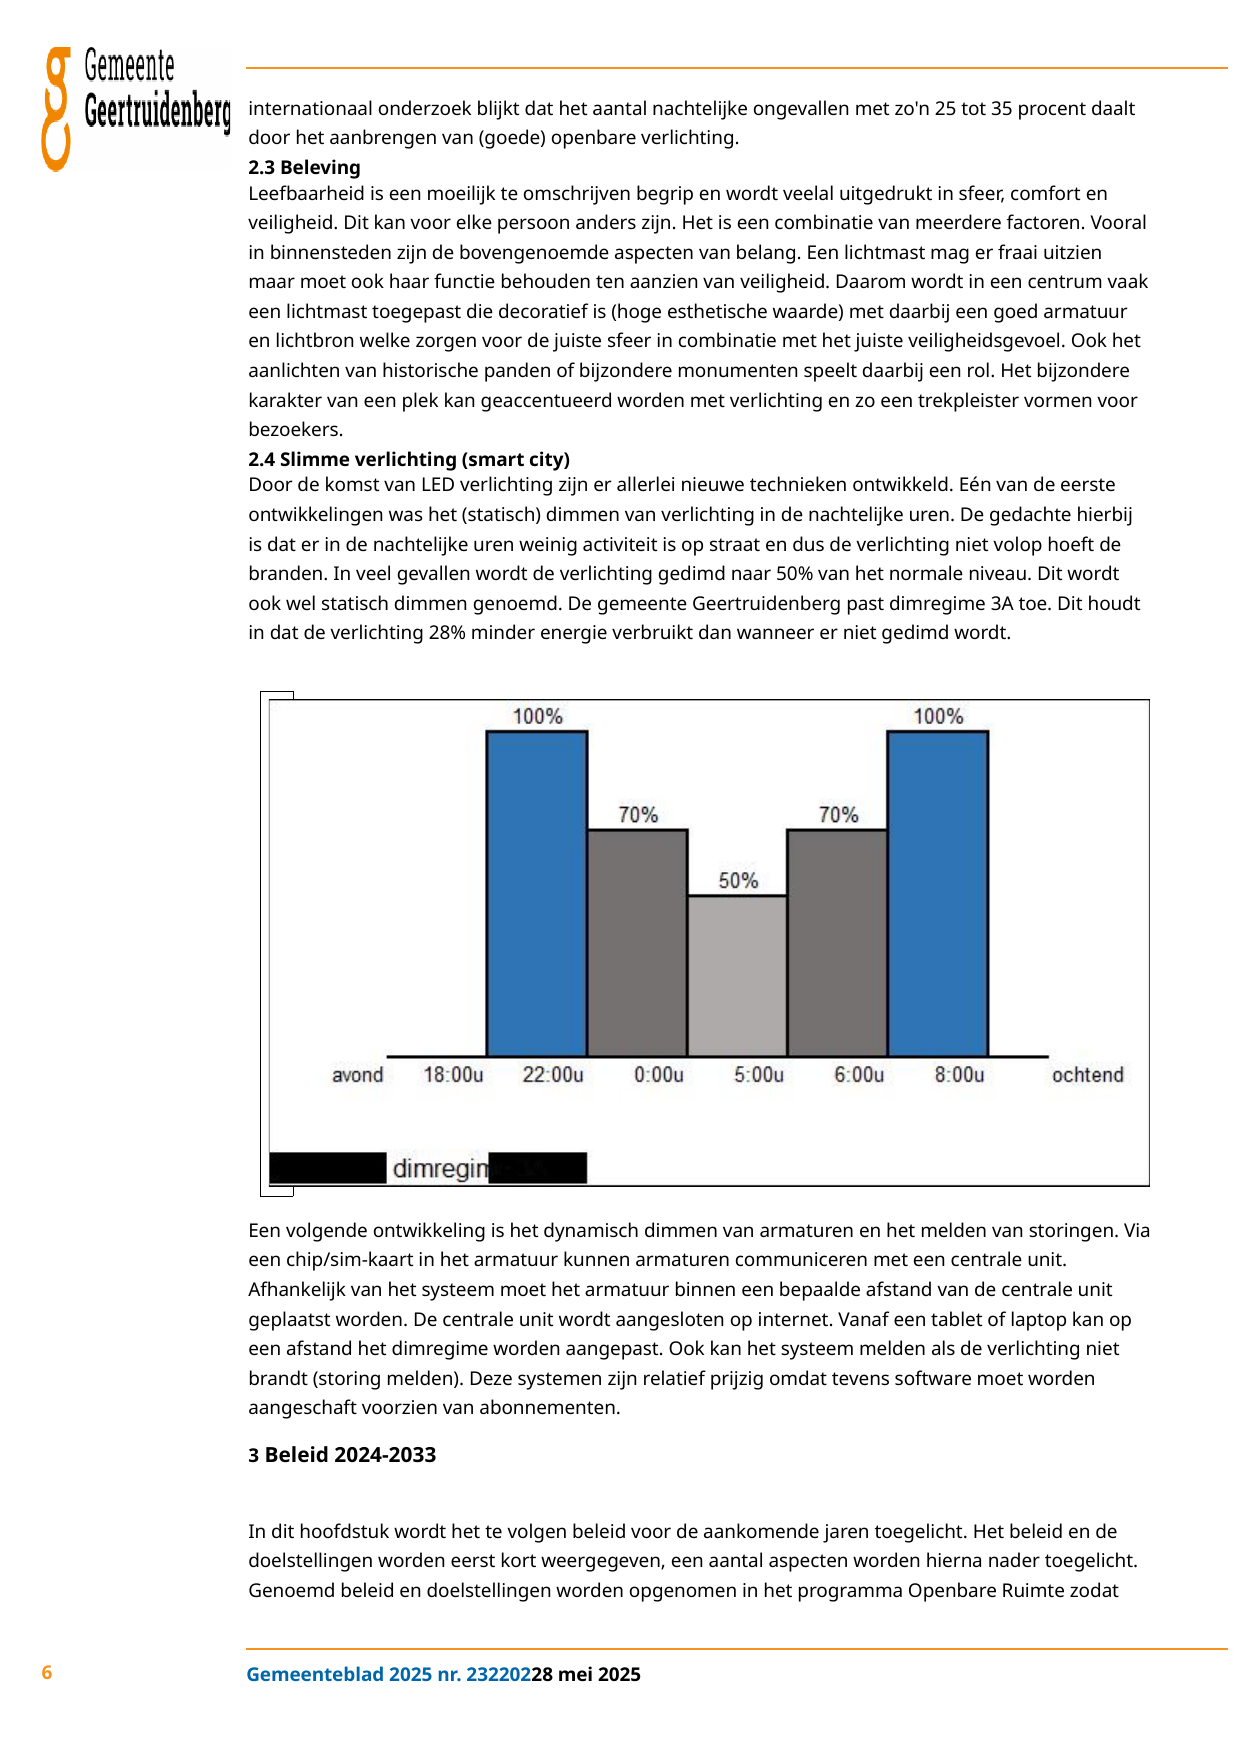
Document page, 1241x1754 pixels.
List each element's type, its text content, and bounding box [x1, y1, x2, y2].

text Door de komst van LED verlichting zijn er allerlei nieuwe technieken ontwikkeld. Eén van de eerste ontwikkelingen was het (statisch) dimmen van verlichting in de nachtelijke uren. De gedachte hierbij is dat er in de nachtelijke uren weinig activiteit is op straat en dus de verlichting niet volop hoeft de branden. In veel gevallen wordt de verlichting gedimd naar 50% van het normale niveau. Dit wordt ook wel statisch dimmen genoemd. De gemeente Geertruidenberg past dimregime 3A toe. Dit houdt in dat de verlichting 28% minder energie verbruikt dan wanneer er niet gedimd wordt. [248, 472, 1152, 645]
text 3 Beleid 2024-2033 [248, 1440, 1152, 1469]
text Leefbaarheid is een moeilijk te omschrijven begrip en wordt veelal uitgedrukt in sfeer, comfort en veiligheid. Dit kan voor elke persoon anders zijn. Het is een combinatie van meerdere factoren. Vooral in binnensteden zijn de bovengenoemde aspecten van belang. Een lichtmast mag er fraai uitzien maar moet ook haar functie behouden ten aanzien van veiligheid. Daarom wordt in een centrum vaak een lichtmast toegepast die decoratief is (hoge esthetische waarde) met daarbij een goed armatuur en lichtbron welke zorgen voor de juiste sfeer in combinatie met het juiste veiligheidsgevoel. Ook het aanlichten van historische panden of bijzondere monumenten speelt daarbij een rol. Het bijzondere karakter van een plek kan geaccentueerd worden met verlichting en zo een trekpleister vormen voor bezoekers. [248, 180, 1152, 442]
text 2.4 Slimme verlichting (smart city) [248, 446, 1152, 472]
picture [41, 47, 231, 172]
text Een volgende ontwikkeling is het dynamisch dimmen van armaturen en het melden van storingen. Via een chip/sim-kaart in het armatuur kunnen armaturen communiceren met een centrale unit. Afhankelijk van het systeem moet het armatuur binnen een bepaalde afstand van de centrale unit geplaatst worden. De centrale unit wordt aangesloten op internet. Vanaf een tablet of laptop kan op een afstand het dimregime worden aangepast. Ook kan het systeem melden als de verlichting niet brandt (storing melden). Deze systemen zijn relatief prijzig omdat tevens software moet worden aangeschaft voorzien van abonnementen. [248, 1217, 1152, 1420]
text internationaal onderzoek blijkt dat het aantal nachtelijke ongevallen met zo'n 25 tot 35 procent daalt door het aanbrengen van (goede) openbare verlichting. [248, 95, 1152, 150]
text In dit hoofdstuk wordt het te volgen beleid voor de aankomende jaren toegelicht. Het beleid en de doelstellingen worden eerst kort weergegeven, een aantal aspecten worden hierna nader toegelicht. Genoemd beleid en doelstellingen worden opgenomen in het programma Openbare Ruimte zodat [248, 1518, 1152, 1603]
picture [268, 699, 1150, 1187]
text 2.3 Beleving [248, 154, 1152, 180]
